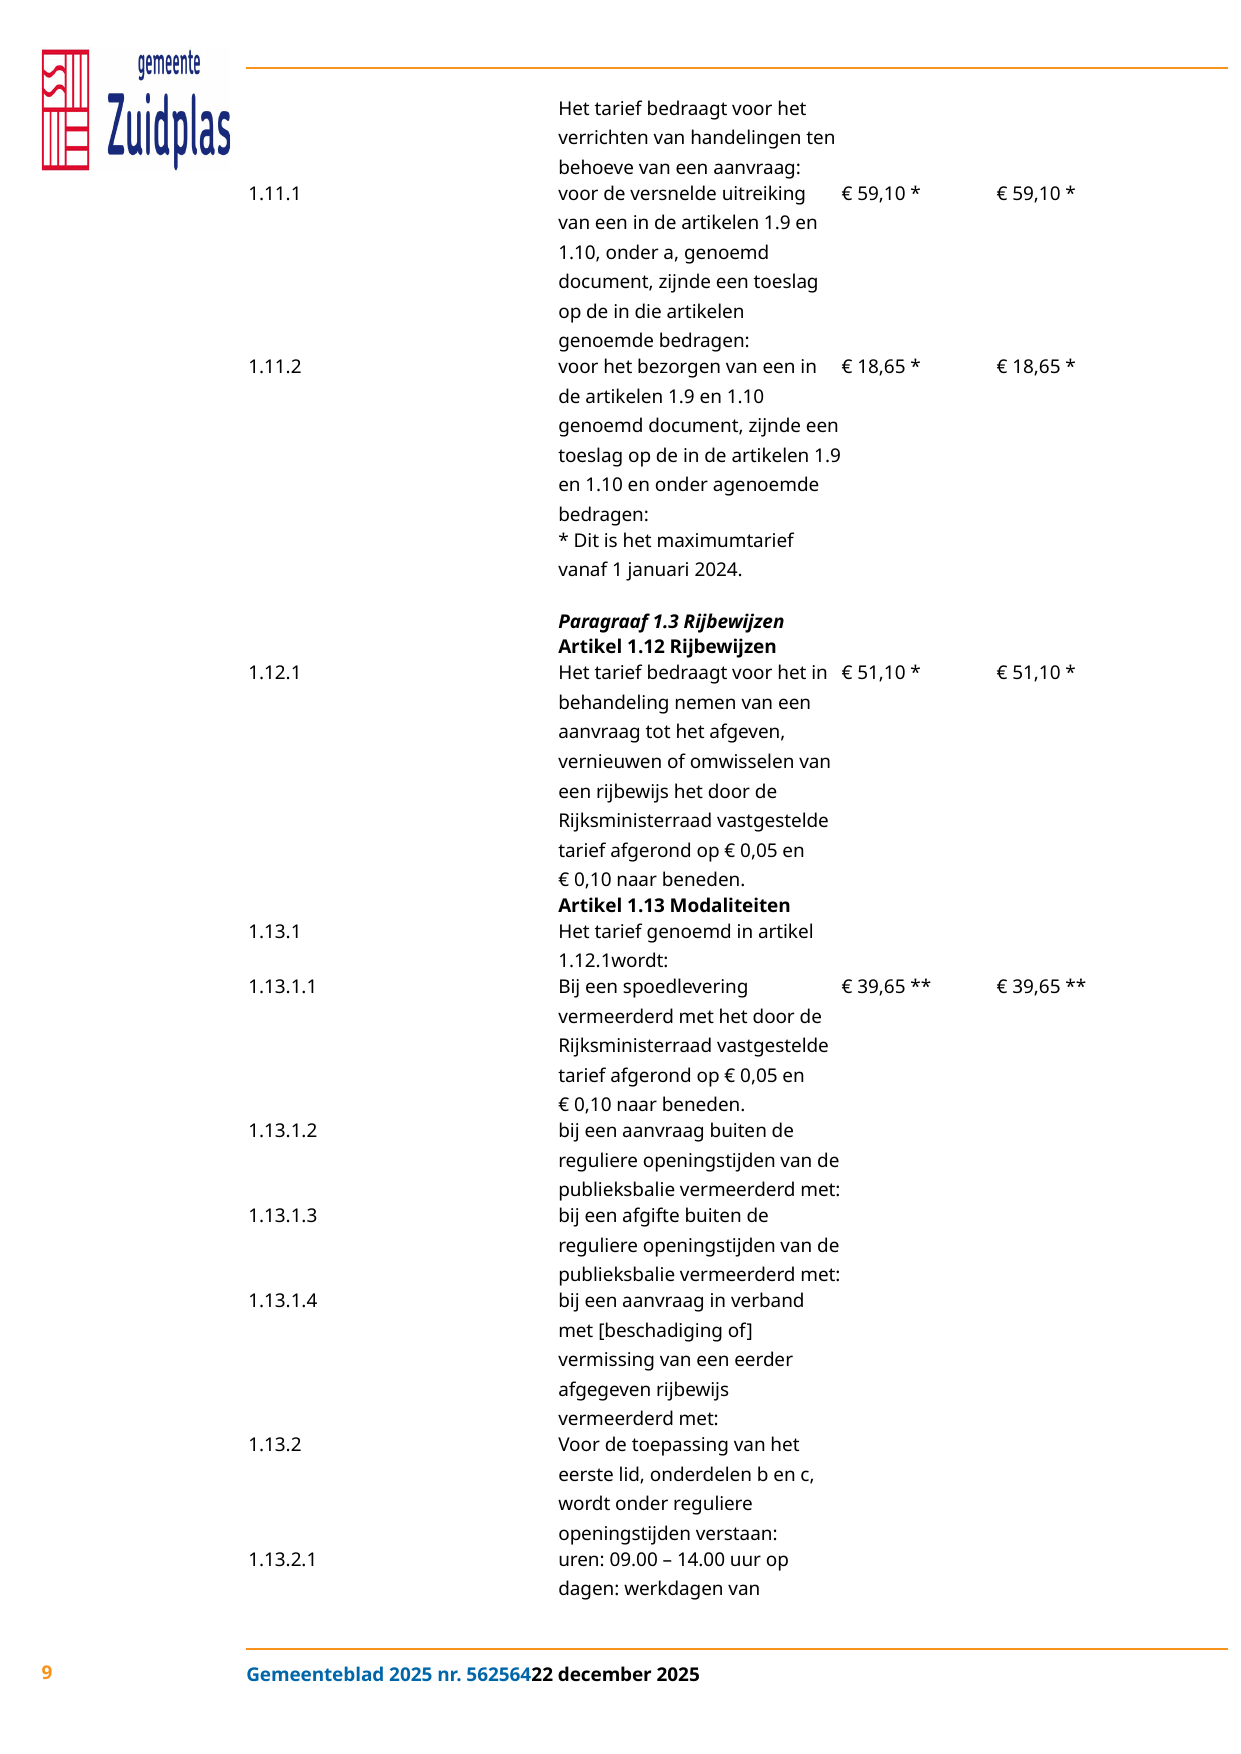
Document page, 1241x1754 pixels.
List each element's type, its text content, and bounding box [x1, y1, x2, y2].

table_cell [996, 892, 1152, 918]
table_cell [403, 660, 558, 892]
table_cell € 39,65 ** [841, 973, 996, 1117]
table_cell € 51,10 * [841, 660, 996, 892]
table_cell [403, 918, 558, 973]
table_cell € 59,10 * [996, 180, 1152, 353]
table_cell [841, 892, 996, 918]
table_cell [996, 527, 1152, 582]
table_cell [996, 918, 1152, 973]
table_cell 1.13.2 [248, 1431, 403, 1546]
table_cell [403, 582, 558, 608]
table_cell [841, 582, 996, 608]
table_cell Het tarief bedraagt voor het in behandeling nemen van een aanvraag tot het afgeven, vernieuwen of omwisselen van een rijbewijs het door de Rijksministerraad vastgestelde tarief afgerond op € 0,05 en € 0,10 naar beneden. [558, 660, 841, 892]
table_cell € 39,65 ** [996, 973, 1152, 1117]
table_cell Artikel 1.12 Rijbewijzen [558, 634, 841, 659]
table_cell [403, 608, 558, 634]
table_cell 1.13.2.1 [248, 1546, 403, 1601]
table_cell bij een aanvraag in verband met [beschadiging of] vermissing van een eerder afgegeven rijbewijs vermeerderd met: [558, 1287, 841, 1431]
table_cell € 18,65 * [996, 353, 1152, 527]
table_cell [558, 582, 841, 608]
table_cell [996, 1118, 1152, 1202]
table_cell [403, 1287, 558, 1431]
table_cell [403, 973, 558, 1117]
table_cell € 51,10 * [996, 660, 1152, 892]
table_cell [403, 634, 558, 659]
table_cell [403, 1118, 558, 1202]
table_cell [248, 95, 403, 180]
table_cell [248, 634, 403, 659]
table_cell [996, 582, 1152, 608]
table_cell [403, 1202, 558, 1287]
table_cell € 18,65 * [841, 353, 996, 527]
table_cell 1.13.1.1 [248, 973, 403, 1117]
table_cell 1.12.1 [248, 660, 403, 892]
table_cell [841, 95, 996, 180]
table_cell [248, 527, 403, 582]
table_cell [403, 1546, 558, 1601]
table_cell [841, 527, 996, 582]
table_cell [403, 892, 558, 918]
table_cell voor het bezorgen van een in de artikelen 1.9 en 1.10 genoemd document, zijnde een toeslag op de in de artikelen 1.9 en 1.10 en onder agenoemde bedragen: [558, 353, 841, 527]
table_cell 1.13.1.2 [248, 1118, 403, 1202]
table_cell [841, 918, 996, 973]
table_cell Paragraaf 1.3 Rijbewijzen [558, 608, 841, 634]
table_cell [403, 527, 558, 582]
picture [41, 47, 231, 172]
table_cell * Dit is het maximumtarief vanaf 1 januari 2024. [558, 527, 841, 582]
table_cell Voor de toepassing van het eerste lid, onderdelen b en c, wordt onder reguliere openingstijden verstaan: [558, 1431, 841, 1546]
table_cell [841, 1118, 996, 1202]
table_cell bij een aanvraag buiten de reguliere openingstijden van de publieksbalie vermeerderd met: [558, 1118, 841, 1202]
table_cell voor de versnelde uitreiking van een in de artikelen 1.9 en 1.10, onder a, genoemd document, zijnde een toeslag op de in die artikelen genoemde bedragen: [558, 180, 841, 353]
table_cell 1.11.1 [248, 180, 403, 353]
table_cell [403, 95, 558, 180]
table_cell [403, 1431, 558, 1546]
table_cell [248, 892, 403, 918]
table_cell Het tarief bedraagt voor het verrichten van handelingen ten behoeve van een aanvraag: [558, 95, 841, 180]
table_cell [403, 180, 558, 353]
table_cell [841, 1431, 996, 1546]
table_cell 1.11.2 [248, 353, 403, 527]
table_cell [248, 582, 403, 608]
table_cell [996, 608, 1152, 634]
table_cell Bij een spoedlevering vermeerderd met het door de Rijksministerraad vastgestelde tarief afgerond op € 0,05 en € 0,10 naar beneden. [558, 973, 841, 1117]
table_cell 1.13.1.4 [248, 1287, 403, 1431]
table_cell [841, 634, 996, 659]
table_cell uren: 09.00 – 14.00 uur op dagen: werkdagen van [558, 1546, 841, 1601]
table_cell [248, 608, 403, 634]
table_cell [996, 1287, 1152, 1431]
table_cell [996, 1431, 1152, 1546]
table_cell Artikel 1.13 Modaliteiten [558, 892, 841, 918]
table_cell [996, 634, 1152, 659]
table_cell bij een afgifte buiten de reguliere openingstijden van de publieksbalie vermeerderd met: [558, 1202, 841, 1287]
table_cell Het tarief genoemd in artikel 1.12.1wordt: [558, 918, 841, 973]
table_cell [996, 1546, 1152, 1601]
table_cell [403, 353, 558, 527]
table_cell [996, 95, 1152, 180]
table_cell [996, 1202, 1152, 1287]
table_cell 1.13.1 [248, 918, 403, 973]
table_cell [841, 608, 996, 634]
table_cell [841, 1202, 996, 1287]
table_cell [841, 1287, 996, 1431]
table_cell € 59,10 * [841, 180, 996, 353]
table_cell [841, 1546, 996, 1601]
table_cell 1.13.1.3 [248, 1202, 403, 1287]
